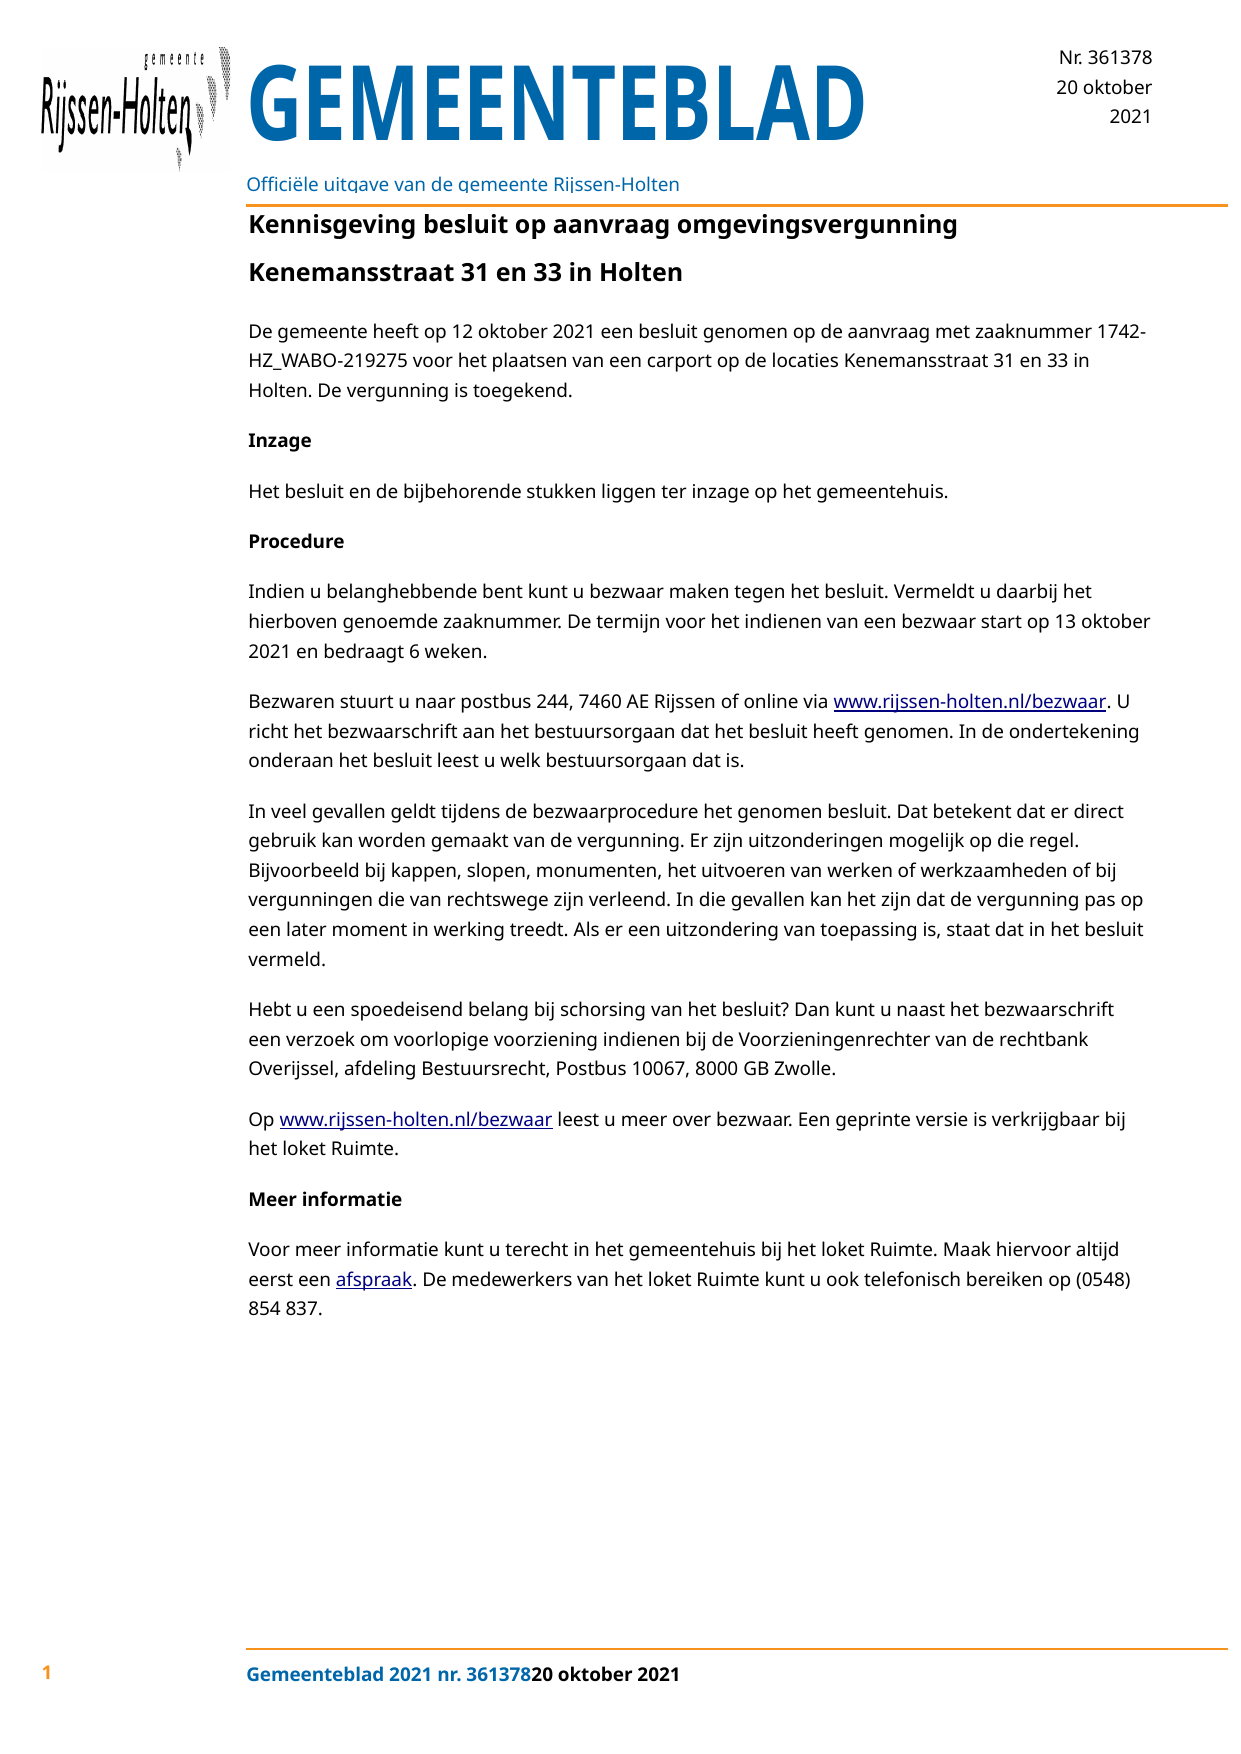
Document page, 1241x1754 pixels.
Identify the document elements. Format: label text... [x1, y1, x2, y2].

text Inzage [248, 427, 1152, 453]
text Indien u belanghebbende bent kunt u bezwaar maken tegen het besluit. Vermeldt u daarbij het hierboven genoemde zaaknummer. De termijn voor het indienen van een bezwaar start op 13 oktober 2021 en bedraagt 6 weken. [248, 579, 1152, 664]
text De gemeente heeft op 12 oktober 2021 een besluit genomen op de aanvraag met zaaknummer 1742-HZ_WABO-219275 voor het plaatsen van een carport op de locaties Kenemansstraat 31 en 33 in Holten. De vergunning is toegekend. [248, 318, 1152, 403]
text Voor meer informatie kunt u terecht in het gemeentehuis bij het loket Ruimte. Maak hiervoor altijd eerst een afspraak. De medewerkers van het loket Ruimte kunt u ook telefonisch bereiken op (0548) 854 837. [248, 1236, 1152, 1321]
text Procedure [248, 528, 1152, 554]
picture [41, 47, 231, 172]
text In veel gevallen geldt tijdens de bezwaarprocedure het genomen besluit. Dat betekent dat er direct gebruik kan worden gemaakt van de vergunning. Er zijn uitzonderingen mogelijk op die regel. Bijvoorbeeld bij kappen, slopen, monumenten, het uitvoeren van werken of werkzaamheden of bij vergunningen die van rechtswege zijn verleend. In die gevallen kan het zijn dat de vergunning pas op een later moment in werking treedt. Als er een uitzondering van toepassing is, staat dat in het besluit vermeld. [248, 798, 1152, 972]
text Hebt u een spoedeisend belang bij schorsing van het besluit? Dan kunt u naast het bezwaarschrift een verzoek om voorlopige voorziening indienen bij de Voorzieningenrechter van de rechtbank Overijssel, afdeling Bestuursrecht, Postbus 10067, 8000 GB Zwolle. [248, 996, 1152, 1081]
text Meer informatie [248, 1186, 1152, 1212]
text Het besluit en de bijbehorende stukken liggen ter inzage op het gemeentehuis. [248, 478, 1152, 504]
text Op www.rijssen-holten.nl/bezwaar leest u meer over bezwaar. Een geprinte versie is verkrijgbaar bij het loket Ruimte. [248, 1106, 1152, 1161]
text Bezwaren stuurt u naar postbus 244, 7460 AE Rijssen of online via www.rijssen-holten.nl/bezwaar. U richt het bezwaarschrift aan het bestuursorgaan dat het besluit heeft genomen. In de ondertekening onderaan het besluit leest u welk bestuursorgaan dat is. [248, 688, 1152, 773]
text Kennisgeving besluit op aanvraag omgevingsvergunning Kenemansstraat 31 en 33 in Holten [248, 207, 1152, 288]
